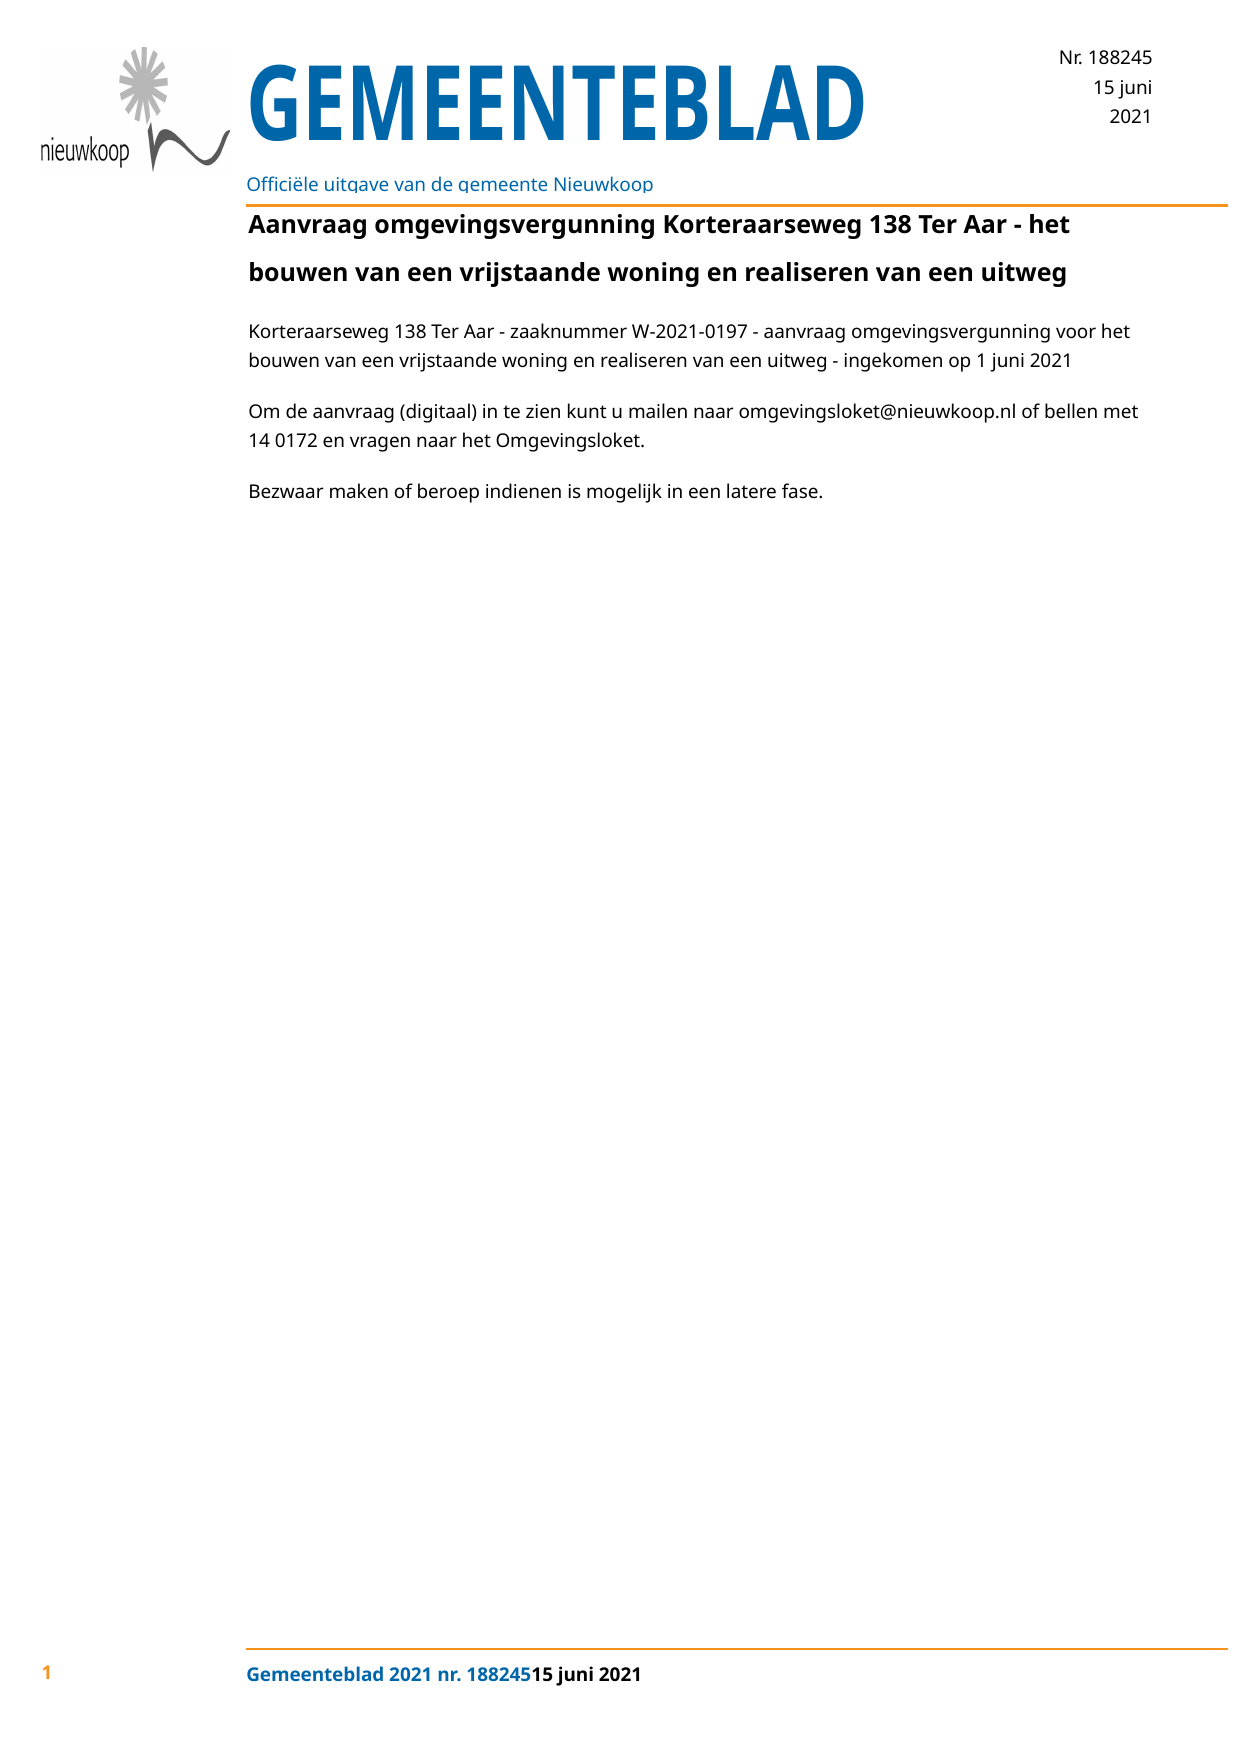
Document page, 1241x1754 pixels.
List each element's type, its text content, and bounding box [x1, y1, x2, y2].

text Korteraarseweg 138 Ter Aar - zaaknummer W-2021-0197 - aanvraag omgevingsvergunning voor het bouwen van een vrijstaande woning en realiseren van een uitweg - ingekomen op 1 juni 2021 [248, 318, 1152, 373]
text Om de aanvraag (digitaal) in te zien kunt u mailen naar omgevingsloket@nieuwkoop.nl of bellen met 14 0172 en vragen naar het Omgevingsloket. [248, 398, 1152, 453]
text Bezwaar maken of beroep indienen is mogelijk in een latere fase. [248, 478, 1152, 504]
text Aanvraag omgevingsvergunning Korteraarseweg 138 Ter Aar - het bouwen van een vrijstaande woning en realiseren van een uitweg [248, 207, 1152, 288]
picture [41, 47, 231, 172]
